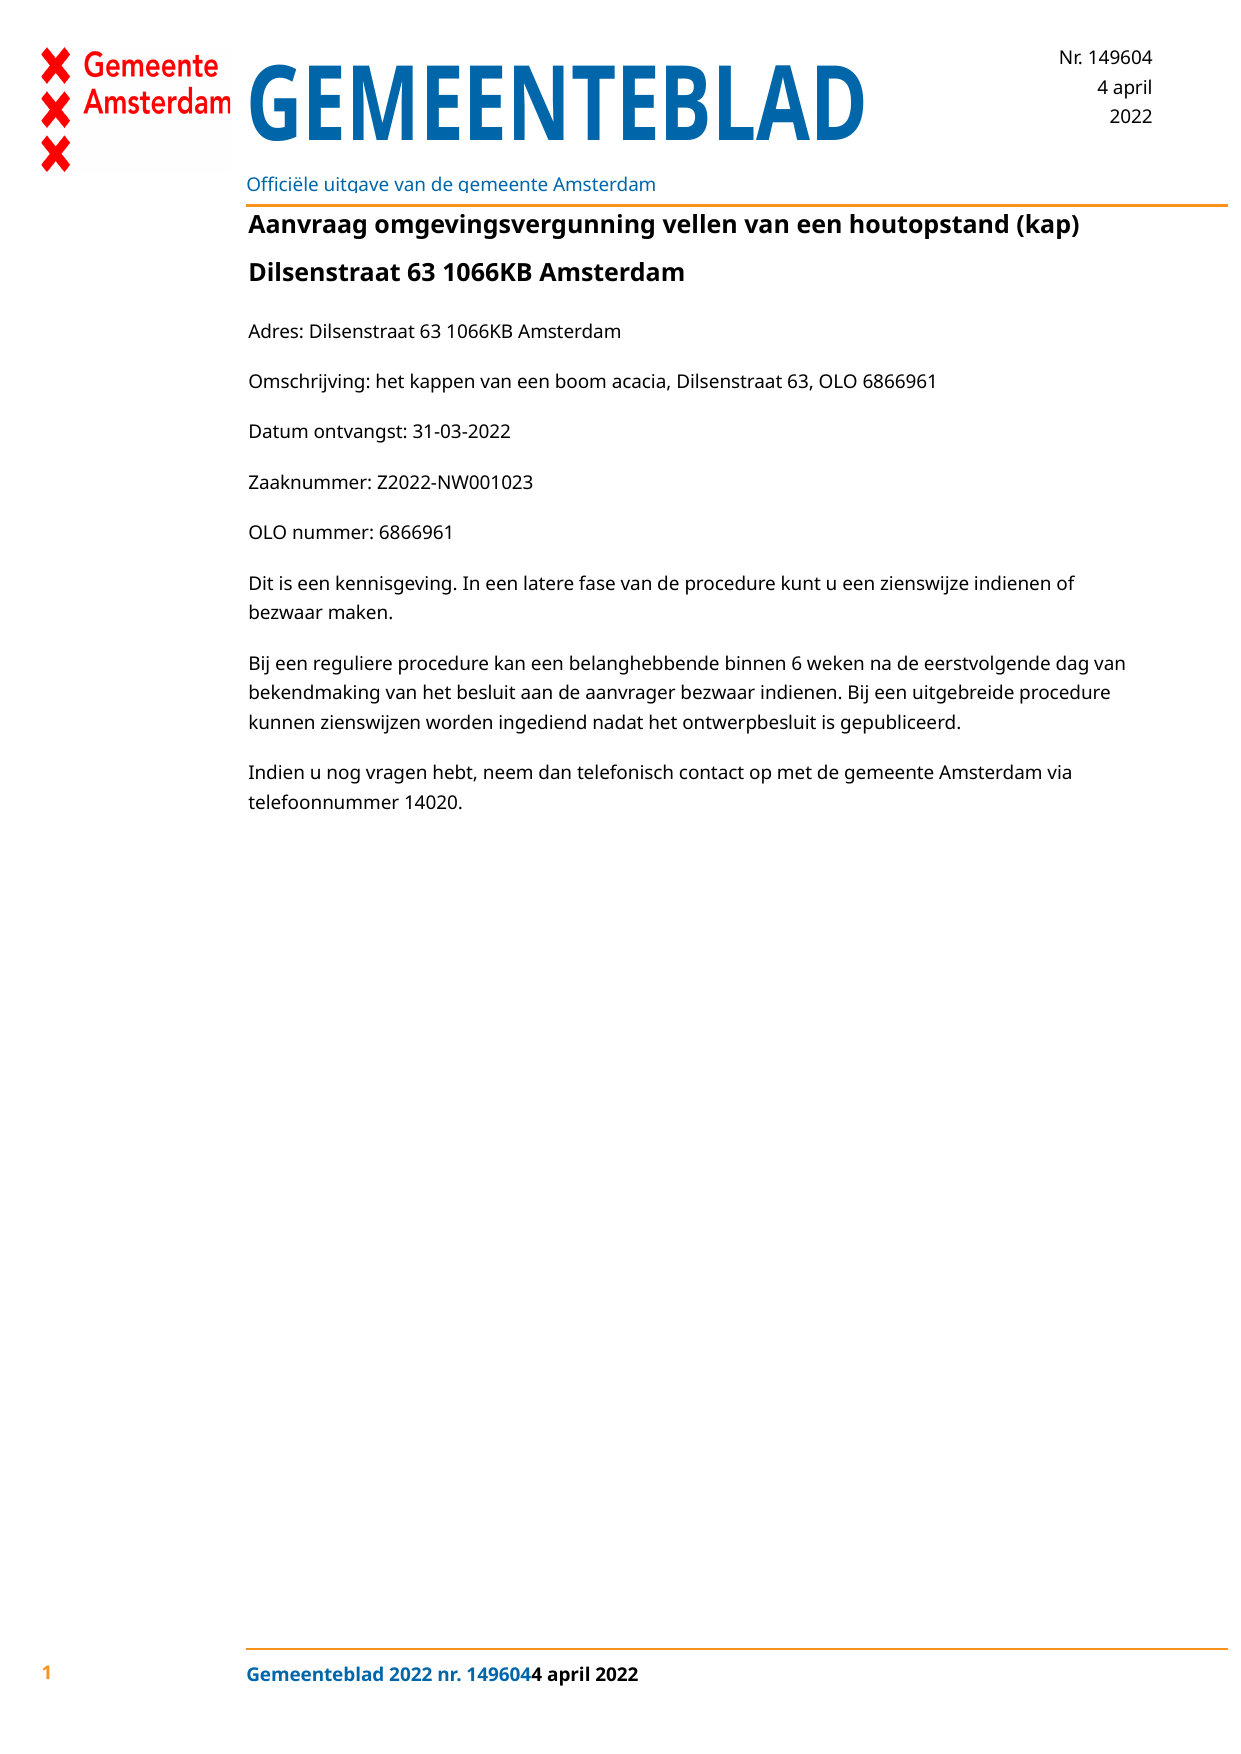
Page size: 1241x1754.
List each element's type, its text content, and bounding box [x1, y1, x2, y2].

text Bij een reguliere procedure kan een belanghebbende binnen 6 weken na de eerstvolgende dag van bekendmaking van het besluit aan de aanvrager bezwaar indienen. Bij een uitgebreide procedure kunnen zienswijzen worden ingediend nadat het ontwerpbesluit is gepubliceerd. [248, 650, 1152, 735]
text Indien u nog vragen hebt, neem dan telefonisch contact op met de gemeente Amsterdam via telefoonnummer 14020. [248, 759, 1152, 815]
text Zaaknummer: Z2022-NW001023 [248, 469, 1152, 495]
text Aanvraag omgevingsvergunning vellen van een houtopstand (kap) Dilsenstraat 63 1066KB Amsterdam [248, 207, 1152, 288]
text Omschrijving: het kappen van een boom acacia, Dilsenstraat 63, OLO 6866961 [248, 368, 1152, 394]
text Adres: Dilsenstraat 63 1066KB Amsterdam [248, 318, 1152, 344]
text Datum ontvangst: 31-03-2022 [248, 419, 1152, 444]
text Dit is een kennisgeving. In een latere fase van de procedure kunt u een zienswijze indienen of bezwaar maken. [248, 570, 1152, 625]
picture [41, 47, 231, 172]
text OLO nummer: 6866961 [248, 519, 1152, 545]
